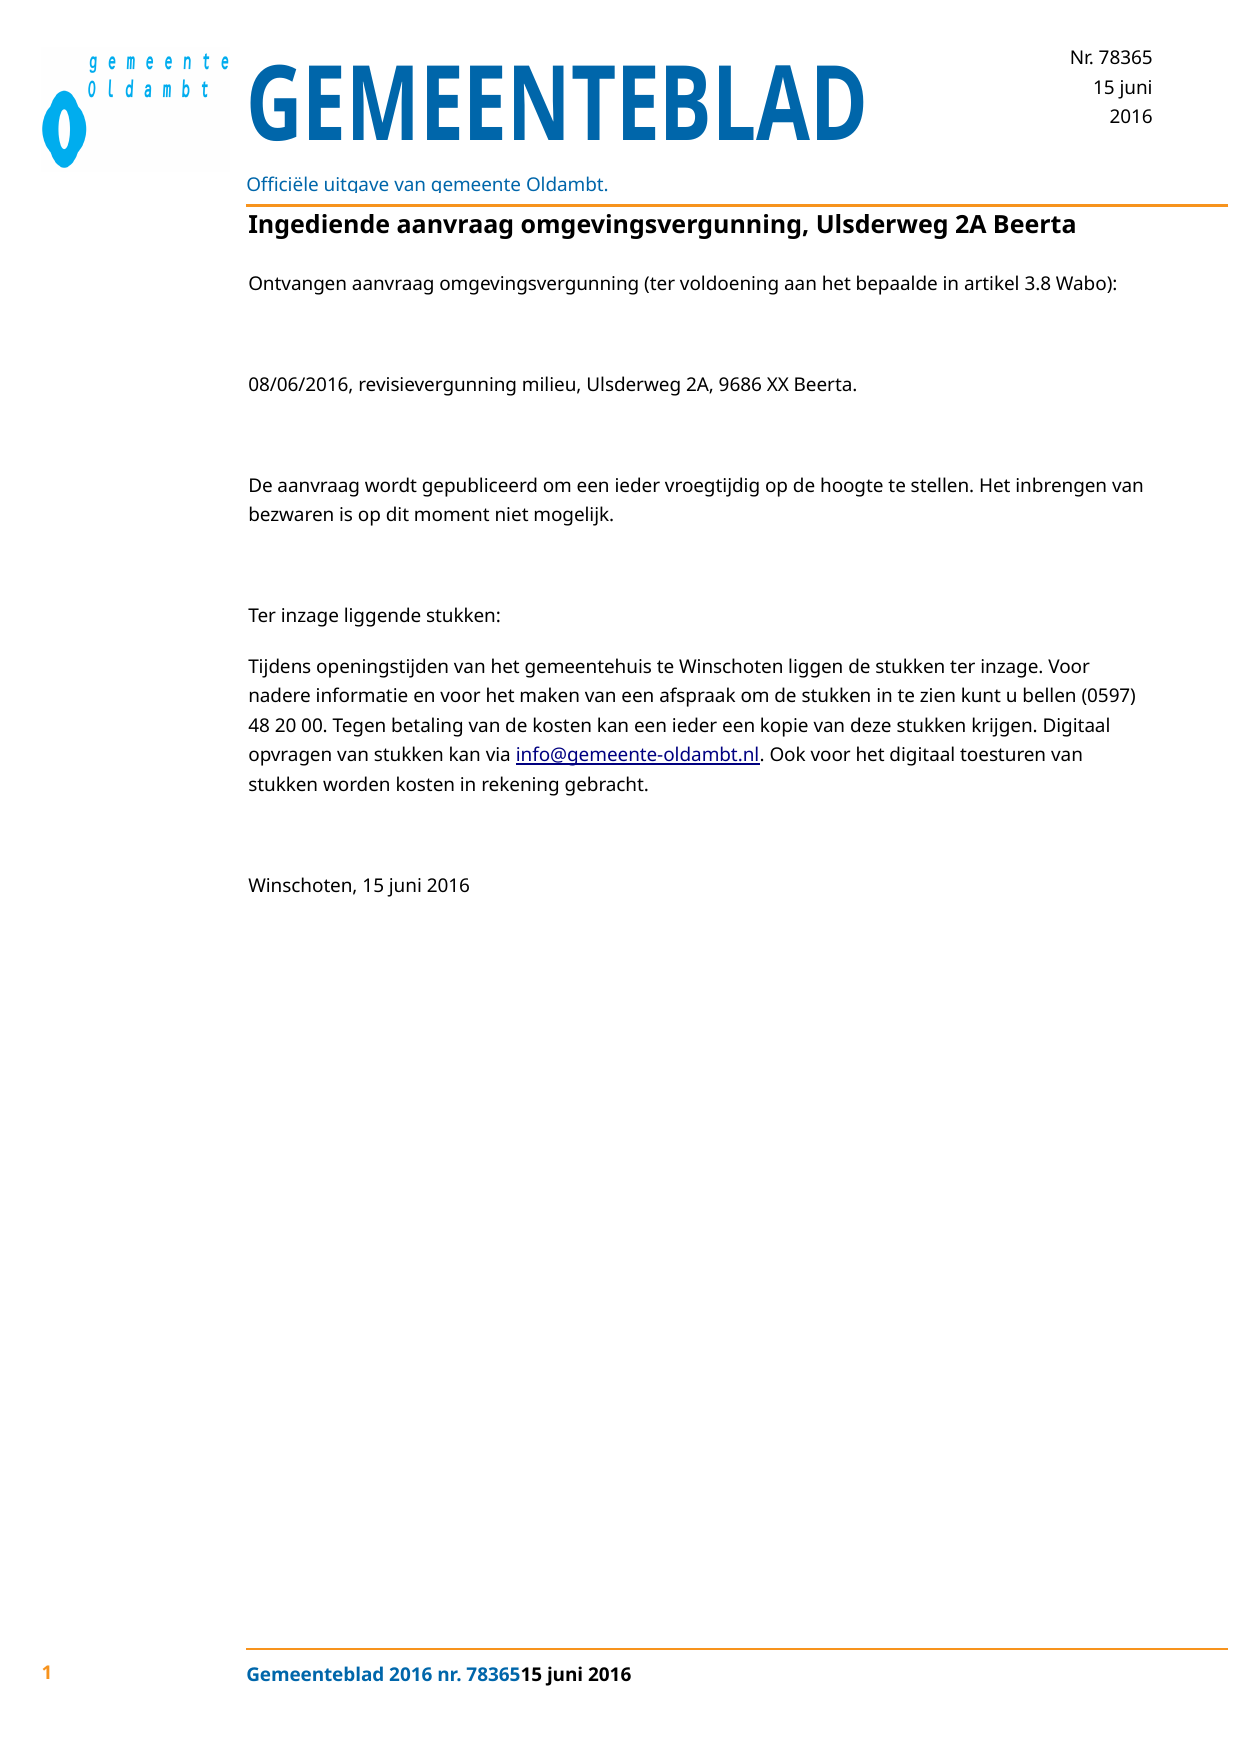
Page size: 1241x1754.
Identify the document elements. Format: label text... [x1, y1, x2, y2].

text Winschoten, 15 juni 2016 [248, 872, 1152, 898]
text 08/06/2016, revisievergunning milieu, Ulsderweg 2A, 9686 XX Beerta. [248, 371, 1152, 397]
text Ingediende aanvraag omgevingsvergunning, Ulsderweg 2A Beerta [248, 207, 1152, 241]
text Ontvangen aanvraag omgevingsvergunning (ter voldoening aan het bepaalde in artikel 3.8 Wabo): [248, 270, 1152, 296]
text De aanvraag wordt gepubliceerd om een ieder vroegtijdig op de hoogte te stellen. Het inbrengen van bezwaren is op dit moment niet mogelijk. [248, 472, 1152, 527]
picture [41, 47, 231, 172]
text Ter inzage liggende stukken: [248, 602, 1152, 628]
text Tijdens openingstijden van het gemeentehuis te Winschoten liggen de stukken ter inzage. Voor nadere informatie en voor het maken van een afspraak om de stukken in te zien kunt u bellen (0597) 48 20 00. Tegen betaling van de kosten kan een ieder een kopie van deze stukken krijgen. Digitaal opvragen van stukken kan via info@gemeente-oldambt.nl. Ook voor het digitaal toesturen van stukken worden kosten in rekening gebracht. [248, 653, 1152, 797]
